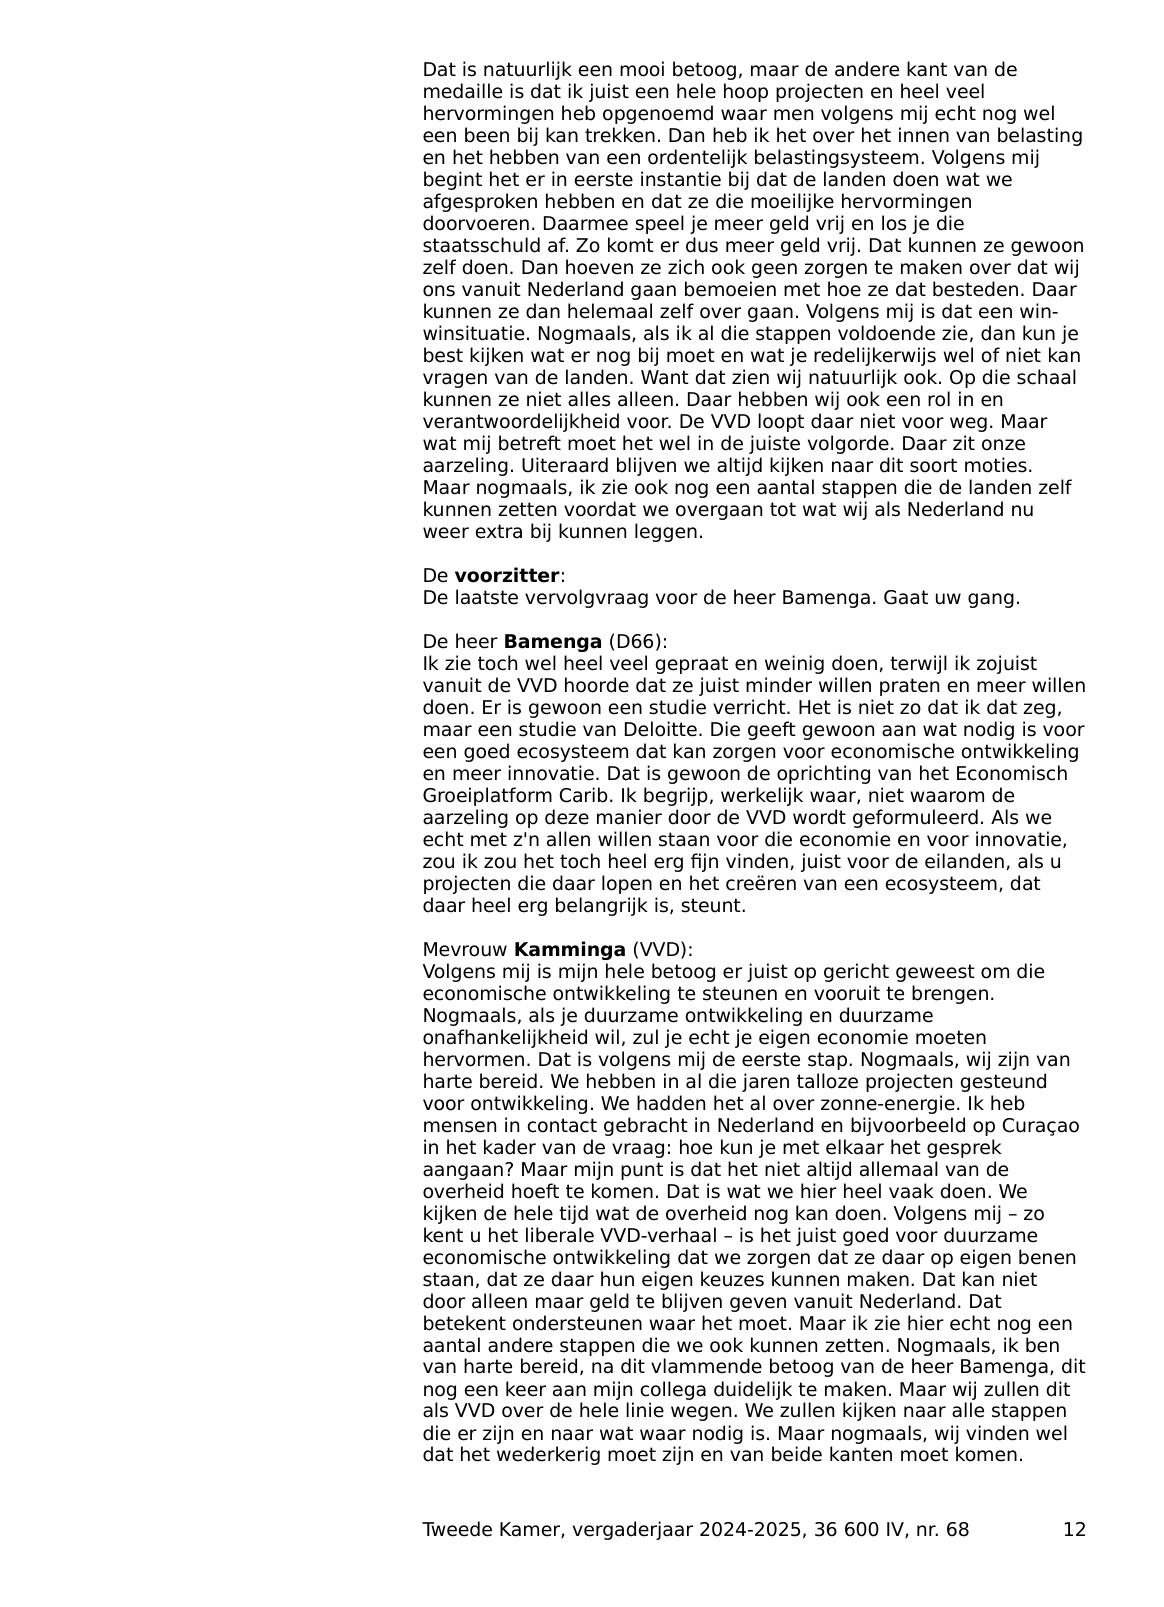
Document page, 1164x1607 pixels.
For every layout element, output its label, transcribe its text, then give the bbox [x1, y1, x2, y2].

text De heer Bamenga (D66): [422, 631, 1087, 653]
text Ik zie toch wel heel veel gepraat en weinig doen, terwijl ik zojuist vanuit de VVD hoorde dat ze juist minder willen praten en meer willen doen. Er is gewoon een studie verricht. Het is niet zo dat ik dat zeg, maar een studie van Deloitte. Die geeft gewoon aan wat nodig is voor een goed ecosysteem dat kan zorgen voor economische ontwikkeling en meer innovatie. Dat is gewoon de oprichting van het Economisch Groeiplatform Carib. Ik begrijp, werkelijk waar, niet waarom de aarzeling op deze manier door de VVD wordt geformuleerd. Als we echt met z'n allen willen staan voor die economie en voor innovatie, zou ik zou het toch heel erg fijn vinden, juist voor de eilanden, als u projecten die daar lopen en het creëren van een ecosysteem, dat daar heel erg belangrijk is, steunt. [422, 653, 1087, 917]
text De laatste vervolgvraag voor de heer Bamenga. Gaat uw gang. [422, 587, 1087, 609]
text Volgens mij is mijn hele betoog er juist op gericht geweest om die economische ontwikkeling te steunen en vooruit te brengen. Nogmaals, als je duurzame ontwikkeling en duurzame onafhankelijkheid wil, zul je echt je eigen economie moeten hervormen. Dat is volgens mij de eerste stap. Nogmaals, wij zijn van harte bereid. We hebben in al die jaren talloze projecten gesteund voor ontwikkeling. We hadden het al over zonne-energie. Ik heb mensen in contact gebracht in Nederland en bijvoorbeeld op Curaçao in het kader van de vraag: hoe kun je met elkaar het gesprek aangaan? Maar mijn punt is dat het niet altijd allemaal van de overheid hoeft te komen. Dat is wat we hier heel vaak doen. We kijken de hele tijd wat de overheid nog kan doen. Volgens mij – zo kent u het liberale VVD-verhaal – is het juist goed voor duurzame economische ontwikkeling dat we zorgen dat ze daar op eigen benen staan, dat ze daar hun eigen keuzes kunnen maken. Dat kan niet door alleen maar geld te blijven geven vanuit Nederland. Dat betekent ondersteunen waar het moet. Maar ik zie hier echt nog een aantal andere stappen die we ook kunnen zetten. Nogmaals, ik ben van harte bereid, na dit vlammende betoog van de heer Bamenga, dit nog een keer aan mijn collega duidelijk te maken. Maar wij zullen dit als VVD over de hele linie wegen. We zullen kijken naar alle stappen die er zijn en naar wat waar nodig is. Maar nogmaals, wij vinden wel dat het wederkerig moet zijn en van beide kanten moet komen. [422, 961, 1087, 1466]
text Mevrouw Kamminga (VVD): [422, 939, 1087, 961]
text De voorzitter: [422, 565, 1087, 587]
text Dat is natuurlijk een mooi betoog, maar de andere kant van de medaille is dat ik juist een hele hoop projecten en heel veel hervormingen heb opgenoemd waar men volgens mij echt nog wel een been bij kan trekken. Dan heb ik het over het innen van belasting en het hebben van een ordentelijk belastingsysteem. Volgens mij begint het er in eerste instantie bij dat de landen doen wat we afgesproken hebben en dat ze die moeilijke hervormingen doorvoeren. Daarmee speel je meer geld vrij en los je die staatsschuld af. Zo komt er dus meer geld vrij. Dat kunnen ze gewoon zelf doen. Dan hoeven ze zich ook geen zorgen te maken over dat wij ons vanuit Nederland gaan bemoeien met hoe ze dat besteden. Daar kunnen ze dan helemaal zelf over gaan. Volgens mij is dat een win-winsituatie. Nogmaals, als ik al die stappen voldoende zie, dan kun je best kijken wat er nog bij moet en wat je redelijkerwijs wel of niet kan vragen van de landen. Want dat zien wij natuurlijk ook. Op die schaal kunnen ze niet alles alleen. Daar hebben wij ook een rol in en verantwoordelijkheid voor. De VVD loopt daar niet voor weg. Maar wat mij betreft moet het wel in de juiste volgorde. Daar zit onze aarzeling. Uiteraard blijven we altijd kijken naar dit soort moties. Maar nogmaals, ik zie ook nog een aantal stappen die de landen zelf kunnen zetten voordat we overgaan tot wat wij als Nederland nu weer extra bij kunnen leggen. [422, 59, 1087, 543]
